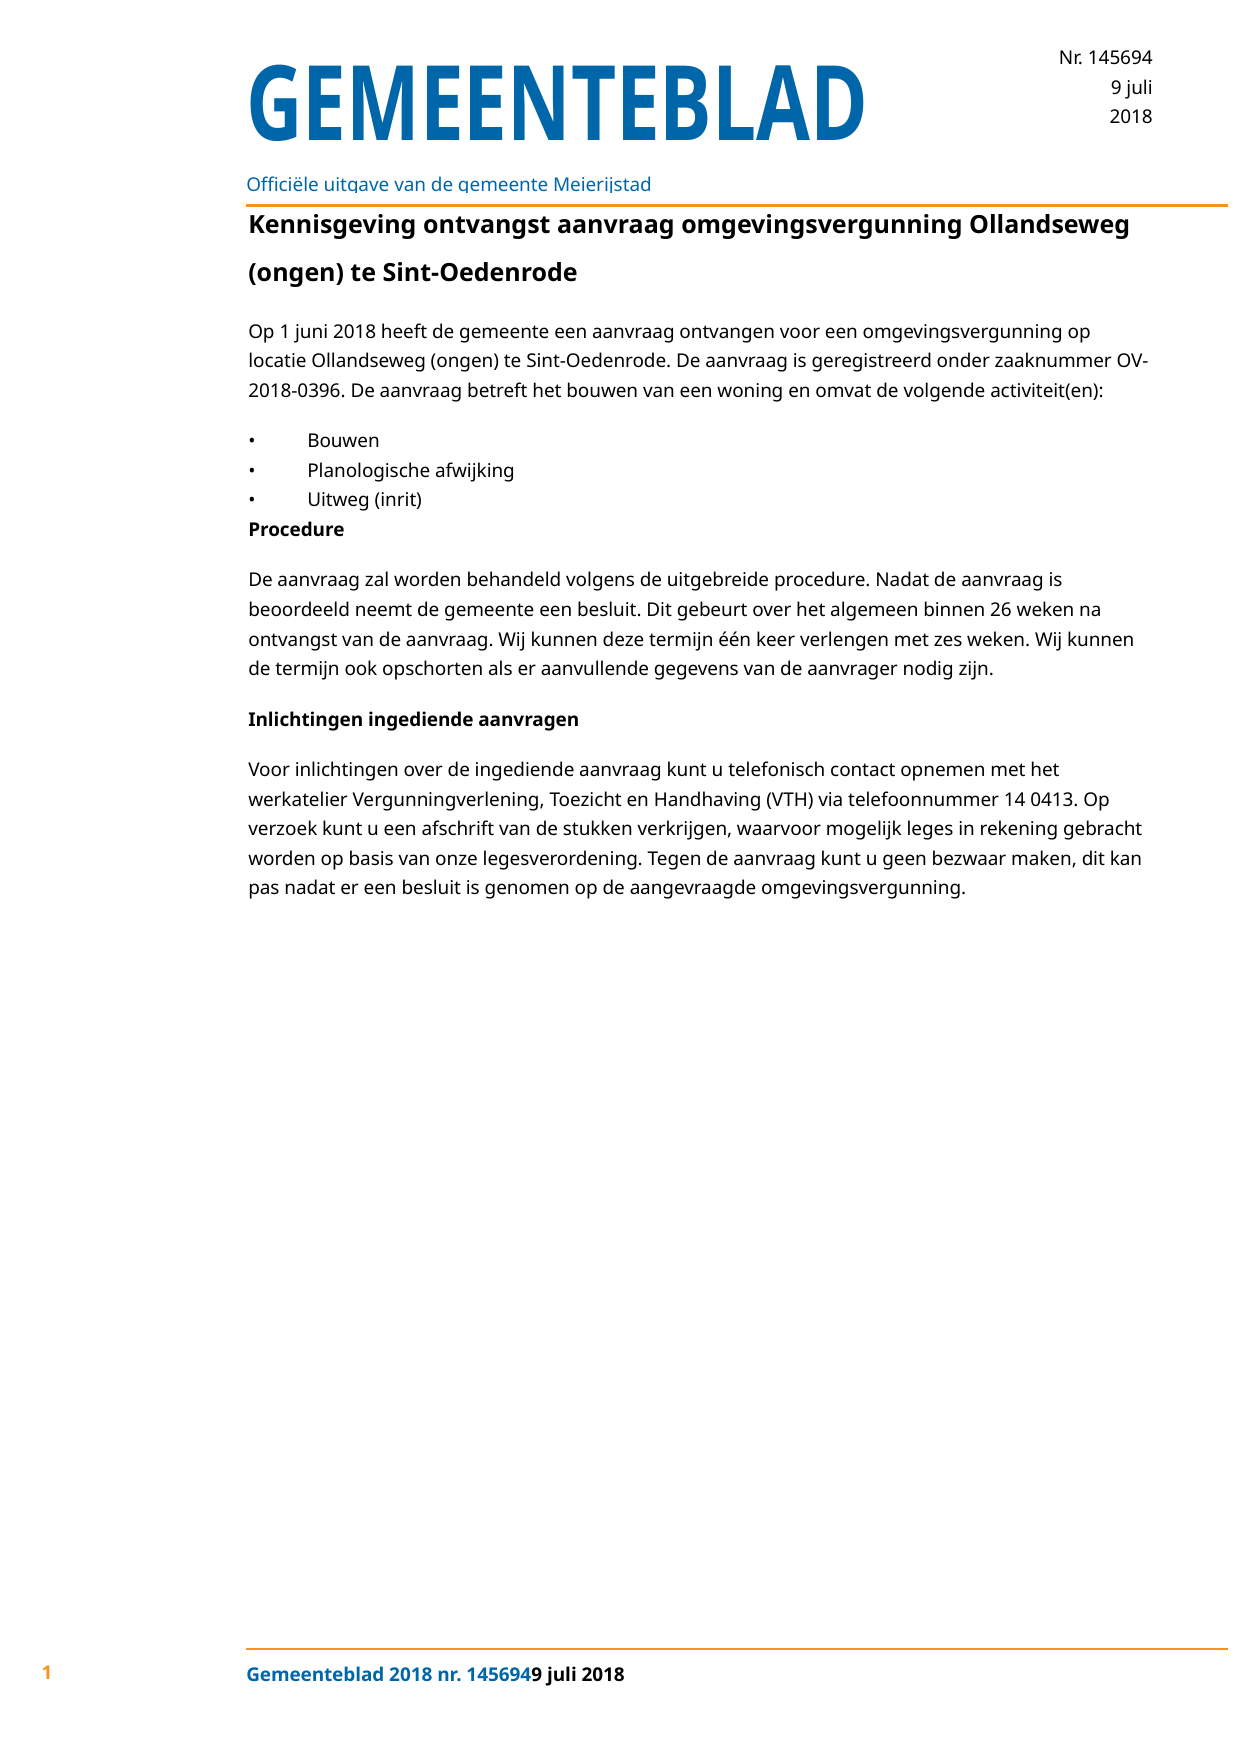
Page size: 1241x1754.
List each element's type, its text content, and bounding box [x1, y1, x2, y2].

list Planologische afwijking [248, 457, 1152, 483]
text Voor inlichtingen over de ingediende aanvraag kunt u telefonisch contact opnemen met het werkatelier Vergunningverlening, Toezicht en Handhaving (VTH) via telefoonnummer 14 0413. Op verzoek kunt u een afschrift van de stukken verkrijgen, waarvoor mogelijk leges in rekening gebracht worden op basis van onze legesverordening. Tegen de aanvraag kunt u geen bezwaar maken, dit kan pas nadat er een besluit is genomen op de aangevraagde omgevingsvergunning. [248, 756, 1152, 900]
text Kennisgeving ontvangst aanvraag omgevingsvergunning Ollandseweg (ongen) te Sint-Oedenrode [248, 207, 1152, 288]
text De aanvraag zal worden behandeld volgens de uitgebreide procedure. Nadat de aanvraag is beoordeeld neemt de gemeente een besluit. Dit gebeurt over het algemeen binnen 26 weken na ontvangst van de aanvraag. Wij kunnen deze termijn één keer verlengen met zes weken. Wij kunnen de termijn ook opschorten als er aanvullende gegevens van de aanvrager nodig zijn. [248, 567, 1152, 681]
picture [41, 47, 231, 172]
list Uitweg (inrit) [248, 487, 1152, 512]
text Inlichtingen ingediende aanvragen [248, 706, 1152, 732]
text Op 1 juni 2018 heeft de gemeente een aanvraag ontvangen voor een omgevingsvergunning op locatie Ollandseweg (ongen) te Sint-Oedenrode. De aanvraag is geregistreerd onder zaaknummer OV-2018-0396. De aanvraag betreft het bouwen van een woning en omvat de volgende activiteit(en): [248, 318, 1152, 403]
list Bouwen [248, 427, 1152, 453]
text Procedure [248, 516, 1152, 542]
